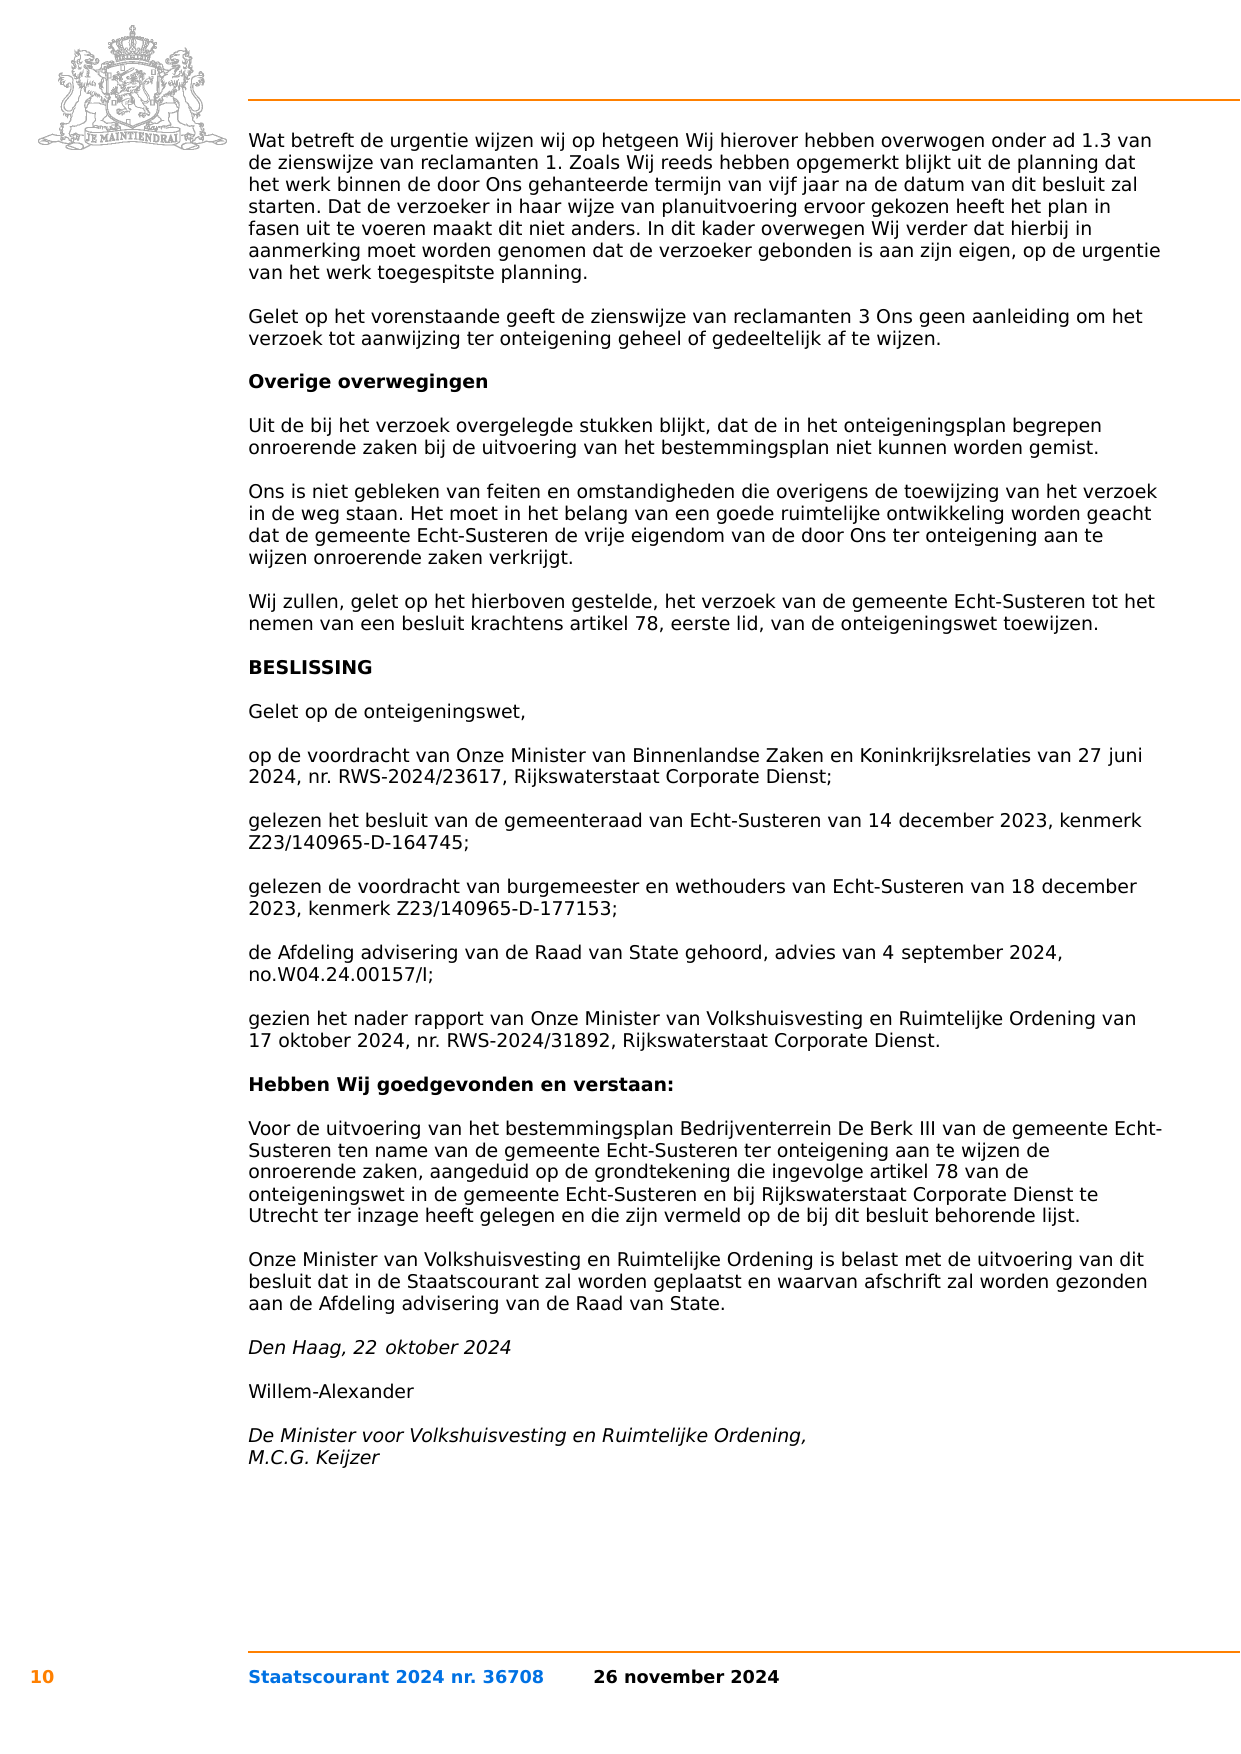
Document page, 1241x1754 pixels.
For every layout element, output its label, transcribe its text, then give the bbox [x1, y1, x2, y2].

picture [38, 25, 227, 150]
text de Afdeling advisering van de Raad van State gehoord, advies van 4 september 2024, no.W04.24.00157/I; [248, 942, 1163, 986]
text Wat betreft de urgentie wijzen wij op hetgeen Wij hierover hebben overwogen onder ad 1.3 van de zienswijze van reclamanten 1. Zoals Wij reeds hebben opgemerkt blijkt uit de planning dat het werk binnen de door Ons gehanteerde termijn van vijf jaar na de datum van dit besluit zal starten. Dat de verzoeker in haar wijze van planuitvoering ervoor gekozen heeft het plan in fasen uit te voeren maakt dit niet anders. In dit kader overwegen Wij verder dat hierbij in aanmerking moet worden genomen dat de verzoeker gebonden is aan zijn eigen, op de urgentie van het werk toegespitste planning. [248, 130, 1163, 284]
text op de voordracht van Onze Minister van Binnenlandse Zaken en Koninkrijksrelaties van 27 juni 2024, nr. RWS-2024/23617, Rijkswaterstaat Corporate Dienst; [248, 744, 1163, 788]
text Willem-Alexander [248, 1381, 1163, 1403]
text gelezen de voordracht van burgemeester en wethouders van Echt-Susteren van 18 december 2023, kenmerk Z23/140965-D-177153; [248, 876, 1163, 920]
text gelezen het besluit van de gemeenteraad van Echt-Susteren van 14 december 2023, kenmerk Z23/140965-D-164745; [248, 810, 1163, 854]
text Wij zullen, gelet op het hierboven gestelde, het verzoek van de gemeente Echt-Susteren tot het nemen van een besluit krachtens artikel 78, eerste lid, van de onteigeningswet toewijzen. [248, 591, 1163, 635]
subtitle BESLISSING [248, 657, 1163, 679]
text Voor de uitvoering van het bestemmingsplan Bedrijventerrein De Berk III van de gemeente Echt-Susteren ten name van de gemeente Echt-Susteren ter onteigening aan te wijzen de onroerende zaken, aangeduid op de grondtekening die ingevolge artikel 78 van de onteigeningswet in de gemeente Echt-Susteren en bij Rijkswaterstaat Corporate Dienst te Utrecht ter inzage heeft gelegen en die zijn vermeld op de bij dit besluit behorende lijst. [248, 1117, 1163, 1227]
text De Minister voor Volkshuisvesting en Ruimtelijke Ordening, M.C.G. Keijzer [248, 1425, 1163, 1469]
text Den Haag, 22 oktober 2024 [248, 1337, 1163, 1359]
text Gelet op het vorenstaande geeft de zienswijze van reclamanten 3 Ons geen aanleiding om het verzoek tot aanwijzing ter onteigening geheel of gedeeltelijk af te wijzen. [248, 306, 1163, 349]
text Onze Minister van Volkshuisvesting en Ruimtelijke Ordening is belast met de uitvoering van dit besluit dat in de Staatscourant zal worden geplaatst en waarvan afschrift zal worden gezonden aan de Afdeling advisering van de Raad van State. [248, 1249, 1163, 1315]
text Hebben Wij goedgevonden en verstaan: [248, 1074, 1163, 1096]
text Uit de bij het verzoek overgelegde stukken blijkt, dat de in het onteigeningsplan begrepen onroerende zaken bij de uitvoering van het bestemmingsplan niet kunnen worden gemist. [248, 415, 1163, 459]
text Gelet op de onteigeningswet, [248, 701, 1163, 723]
text Ons is niet gebleken van feiten en omstandigheden die overigens de toewijzing van het verzoek in de weg staan. Het moet in het belang van een goede ruimtelijke ontwikkeling worden geacht dat de gemeente Echt-Susteren de vrije eigendom van de door Ons ter onteigening aan te wijzen onroerende zaken verkrijgt. [248, 481, 1163, 569]
subtitle Overige overwegingen [248, 371, 1163, 393]
text gezien het nader rapport van Onze Minister van Volkshuisvesting en Ruimtelijke Ordening van 17 oktober 2024, nr. RWS-2024/31892, Rijkswaterstaat Corporate Dienst. [248, 1008, 1163, 1052]
